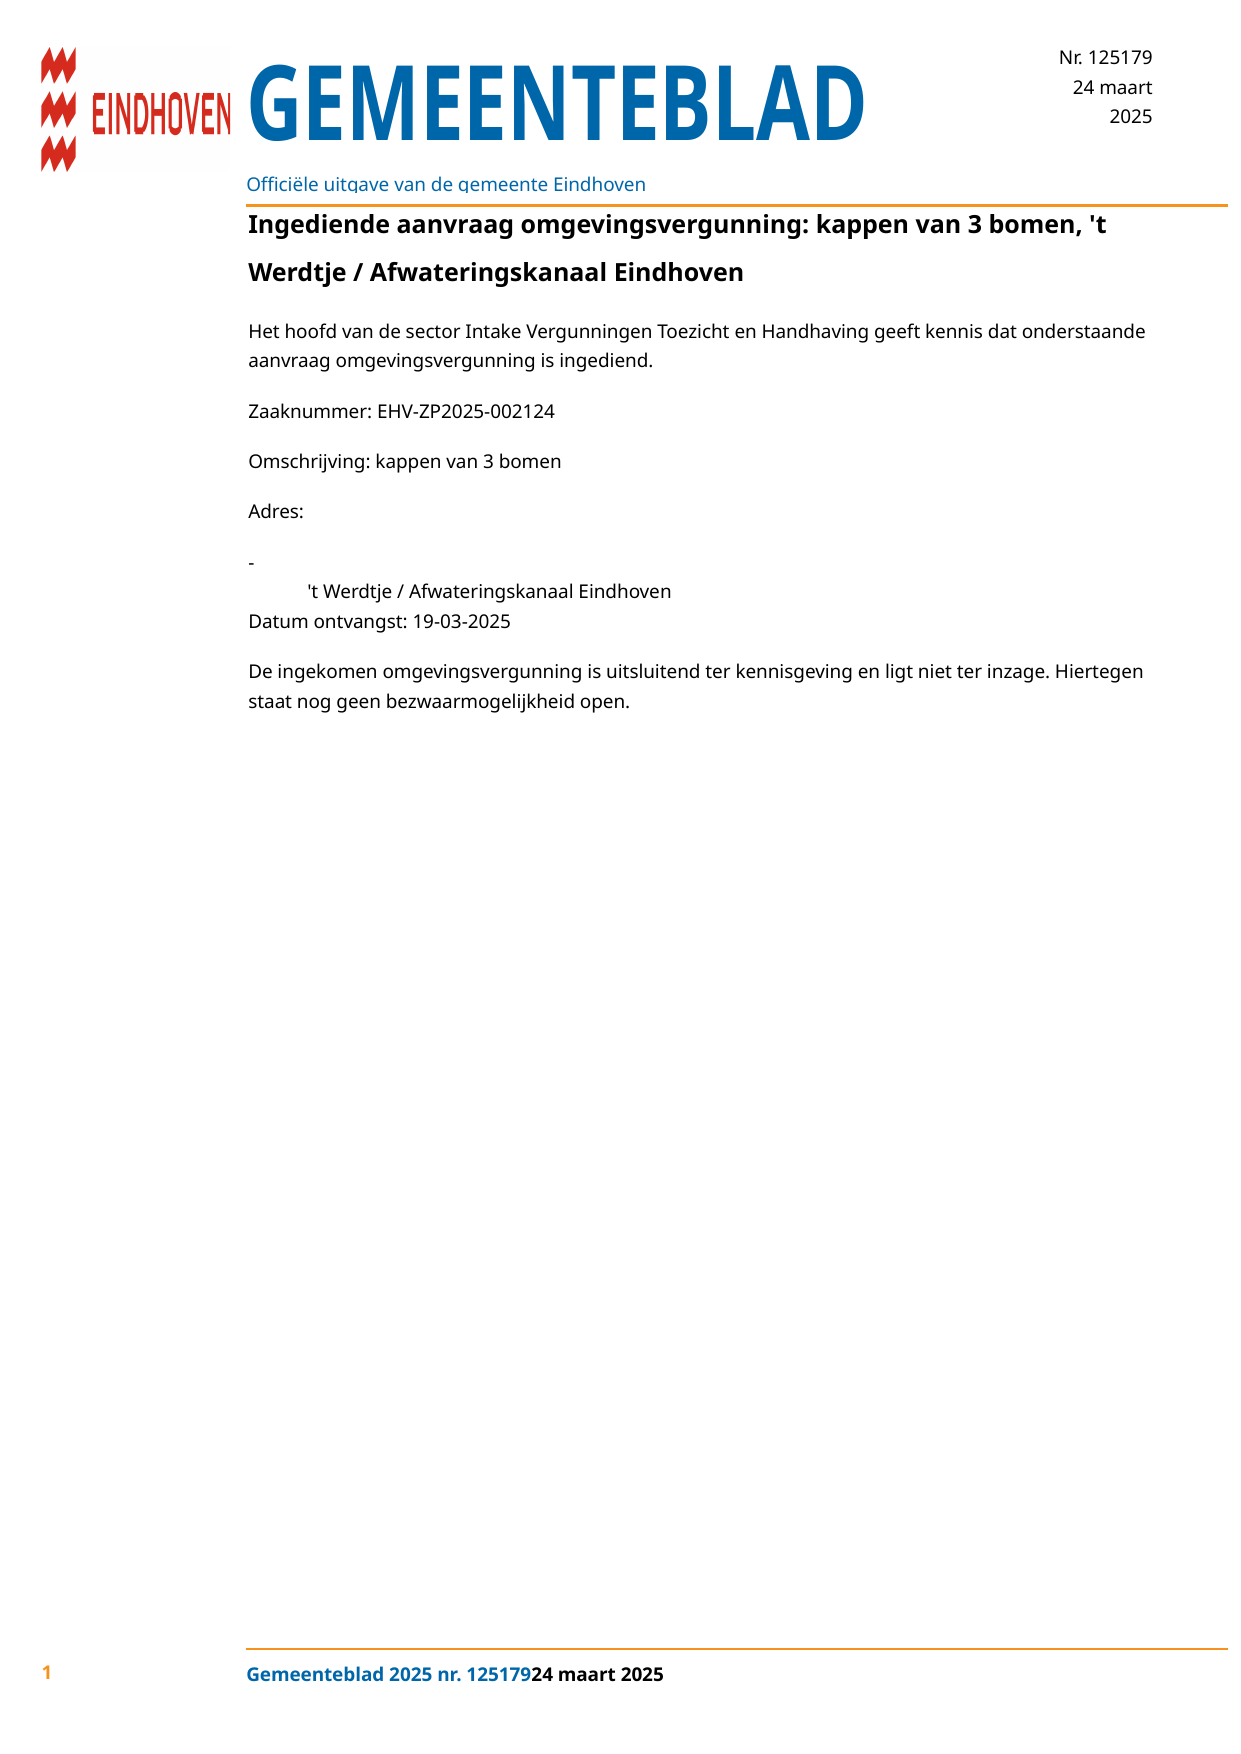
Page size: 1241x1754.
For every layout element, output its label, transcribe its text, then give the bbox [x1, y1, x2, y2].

list 't Werdtje / Afwateringskanaal Eindhoven [248, 579, 1152, 604]
text Het hoofd van de sector Intake Vergunningen Toezicht en Handhaving geeft kennis dat onderstaande aanvraag omgevingsvergunning is ingediend. [248, 318, 1152, 373]
text Omschrijving: kappen van 3 bomen [248, 448, 1152, 474]
text Zaaknummer: EHV-ZP2025-002124 [248, 398, 1152, 424]
text Datum ontvangst: 19-03-2025 [248, 608, 1152, 634]
text De ingekomen omgevingsvergunning is uitsluitend ter kennisgeving en ligt niet ter inzage. Hiertegen staat nog geen bezwaarmogelijkheid open. [248, 659, 1152, 714]
text Ingediende aanvraag omgevingsvergunning: kappen van 3 bomen, 't Werdtje / Afwateringskanaal Eindhoven [248, 207, 1152, 288]
picture [41, 47, 231, 172]
text Adres: [248, 499, 1152, 524]
